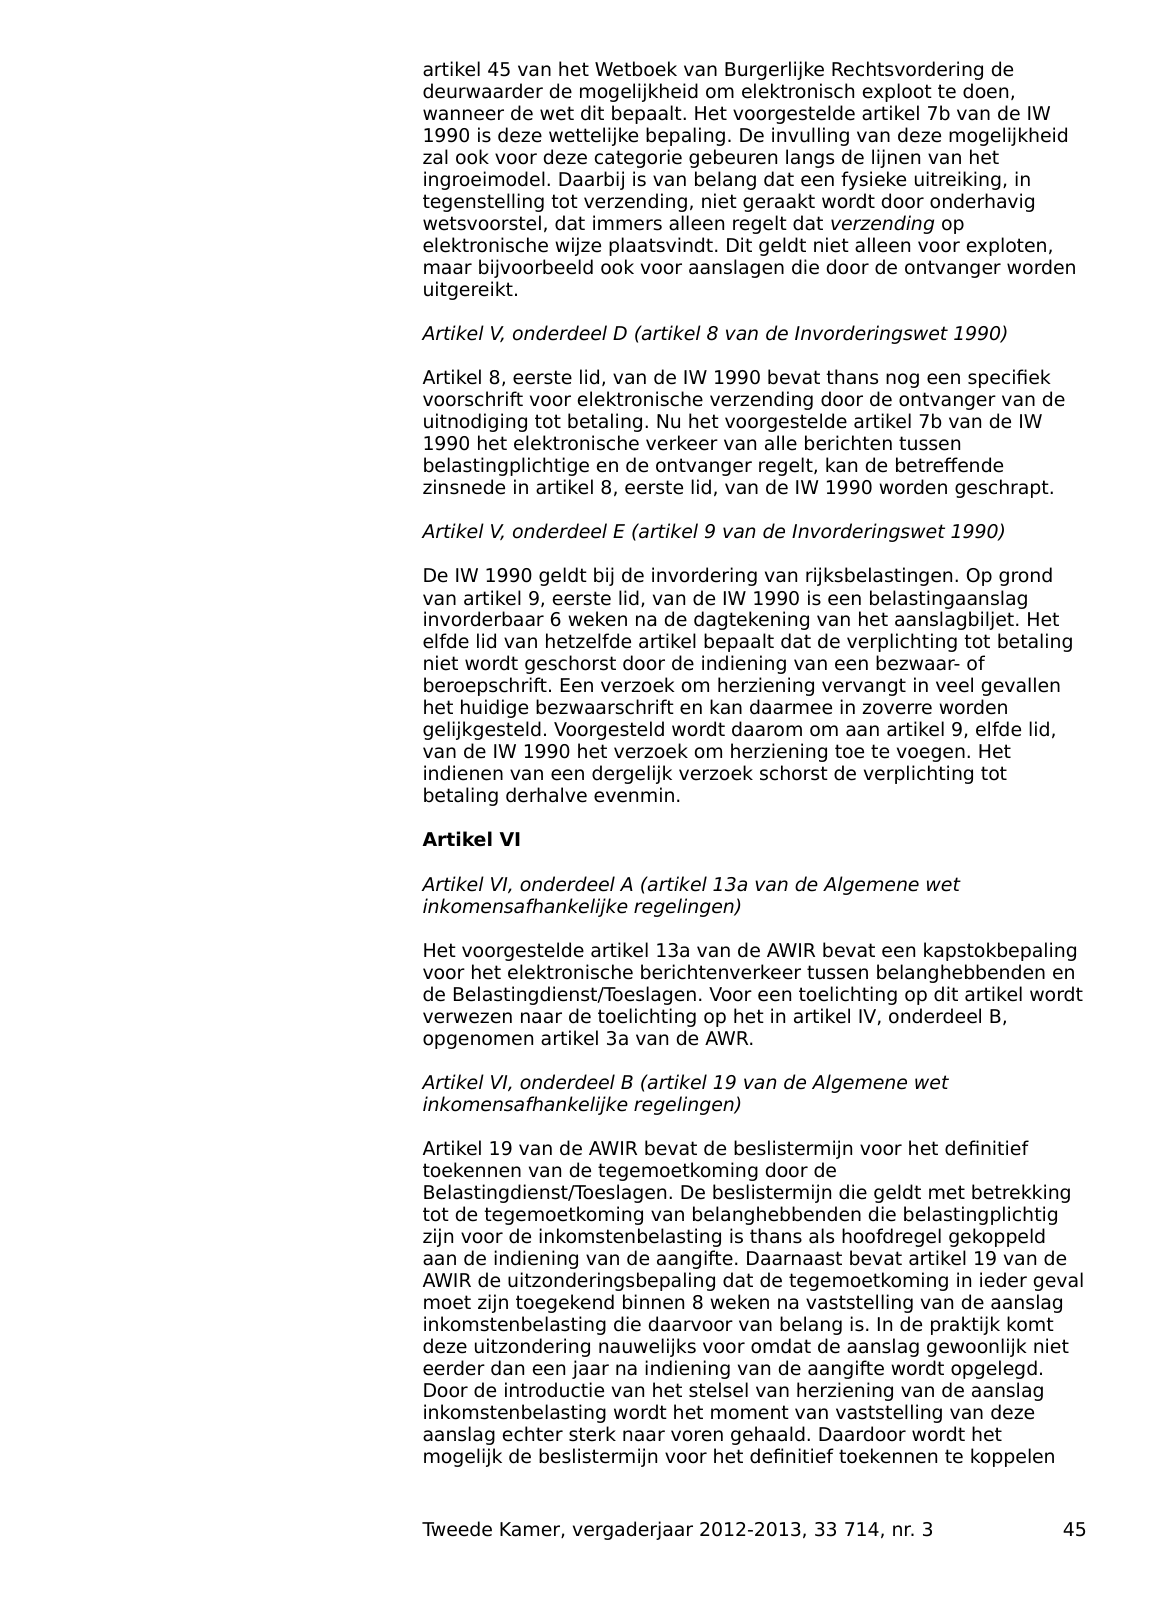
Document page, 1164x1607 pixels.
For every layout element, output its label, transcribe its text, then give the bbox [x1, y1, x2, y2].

text Artikel 19 van de AWIR bevat de beslistermijn voor het definitief toekennen van de tegemoetkoming door de Belastingdienst/Toeslagen. De beslistermijn die geldt met betrekking tot de tegemoetkoming van belanghebbenden die belastingplichtig zijn voor de inkomstenbelasting is thans als hoofdregel gekoppeld aan de indiening van de aangifte. Daarnaast bevat artikel 19 van de AWIR de uitzonderingsbepaling dat de tegemoetkoming in ieder geval moet zijn toegekend binnen 8 weken na vaststelling van de aanslag inkomstenbelasting die daarvoor van belang is. In de praktijk komt deze uitzondering nauwelijks voor omdat de aanslag gewoonlijk niet eerder dan een jaar na indiening van de aangifte wordt opgelegd. Door de introductie van het stelsel van herziening van de aanslag inkomstenbelasting wordt het moment van vaststelling van deze aanslag echter sterk naar voren gehaald. Daardoor wordt het mogelijk de beslistermijn voor het definitief toekennen te koppelen [422, 1138, 1087, 1468]
text Het voorgestelde artikel 13a van de AWIR bevat een kapstokbepaling voor het elektronische berichtenverkeer tussen belanghebbenden en de Belastingdienst/Toeslagen. Voor een toelichting op dit artikel wordt verwezen naar de toelichting op het in artikel IV, onderdeel B, opgenomen artikel 3a van de AWR. [422, 940, 1087, 1049]
subtitle Artikel V, onderdeel D (artikel 8 van de Invorderingswet 1990) [422, 323, 1087, 345]
text artikel 45 van het Wetboek van Burgerlijke Rechtsvordering de deurwaarder de mogelijkheid om elektronisch exploot te doen, wanneer de wet dit bepaalt. Het voorgestelde artikel 7b van de IW 1990 is deze wettelijke bepaling. De invulling van deze mogelijkheid zal ook voor deze categorie gebeuren langs de lijnen van het ingroeimodel. Daarbij is van belang dat een fysieke uitreiking, in tegenstelling tot verzending, niet geraakt wordt door onderhavig wetsvoorstel, dat immers alleen regelt dat verzending op elektronische wijze plaatsvindt. Dit geldt niet alleen voor exploten, maar bijvoorbeeld ook voor aanslagen die door de ontvanger worden uitgereikt. [422, 59, 1087, 301]
subtitle Artikel VI, onderdeel B (artikel 19 van de Algemene wet inkomensafhankelijke regelingen) [422, 1072, 1087, 1116]
subtitle Artikel VI [422, 829, 1087, 851]
subtitle Artikel VI, onderdeel A (artikel 13a van de Algemene wet inkomensafhankelijke regelingen) [422, 873, 1087, 917]
text De IW 1990 geldt bij de invordering van rijksbelastingen. Op grond van artikel 9, eerste lid, van de IW 1990 is een belastingaanslag invorderbaar 6 weken na de dagtekening van het aanslagbiljet. Het elfde lid van hetzelfde artikel bepaalt dat de verplichting tot betaling niet wordt geschorst door de indiening van een bezwaar- of beroepschrift. Een verzoek om herziening vervangt in veel gevallen het huidige bezwaarschrift en kan daarmee in zoverre worden gelijkgesteld. Voorgesteld wordt daarom om aan artikel 9, elfde lid, van de IW 1990 het verzoek om herziening toe te voegen. Het indienen van een dergelijk verzoek schorst de verplichting tot betaling derhalve evenmin. [422, 565, 1087, 807]
subtitle Artikel V, onderdeel E (artikel 9 van de Invorderingswet 1990) [422, 521, 1087, 543]
text Artikel 8, eerste lid, van de IW 1990 bevat thans nog een specifiek voorschrift voor elektronische verzending door de ontvanger van de uitnodiging tot betaling. Nu het voorgestelde artikel 7b van de IW 1990 het elektronische verkeer van alle berichten tussen belastingplichtige en de ontvanger regelt, kan de betreffende zinsnede in artikel 8, eerste lid, van de IW 1990 worden geschrapt. [422, 367, 1087, 499]
